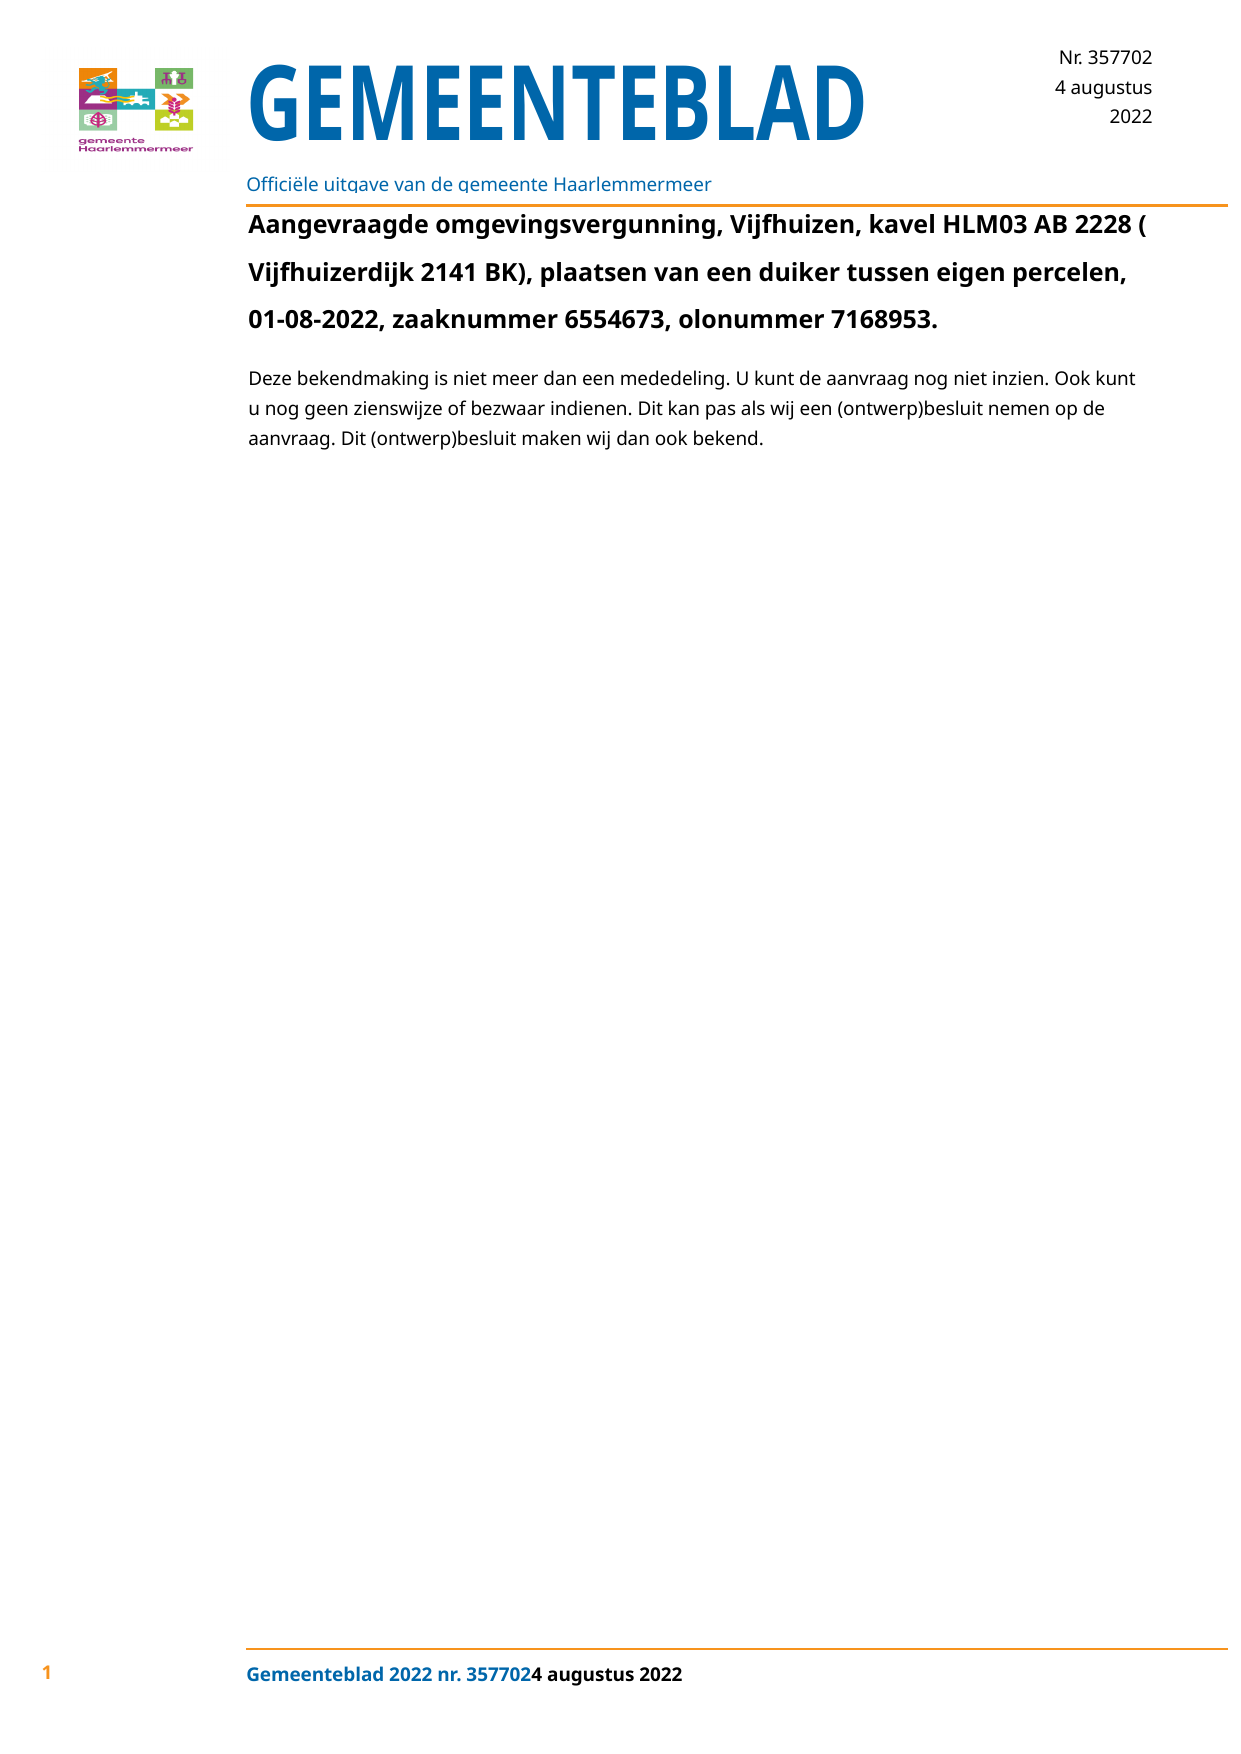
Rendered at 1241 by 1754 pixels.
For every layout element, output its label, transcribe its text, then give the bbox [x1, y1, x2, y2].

text Aangevraagde omgevingsvergunning, Vijfhuizen, kavel HLM03 AB 2228 ( Vijfhuizerdijk 2141 BK), plaatsen van een duiker tussen eigen percelen, 01-08-2022, zaaknummer 6554673, olonummer 7168953. [248, 207, 1152, 336]
picture [41, 47, 231, 172]
text Deze bekendmaking is niet meer dan een mededeling. U kunt de aanvraag nog niet inzien. Ook kunt u nog geen zienswijze of bezwaar indienen. Dit kan pas als wij een (ontwerp)besluit nemen op de aanvraag. Dit (ontwerp)besluit maken wij dan ook bekend. [248, 366, 1152, 450]
